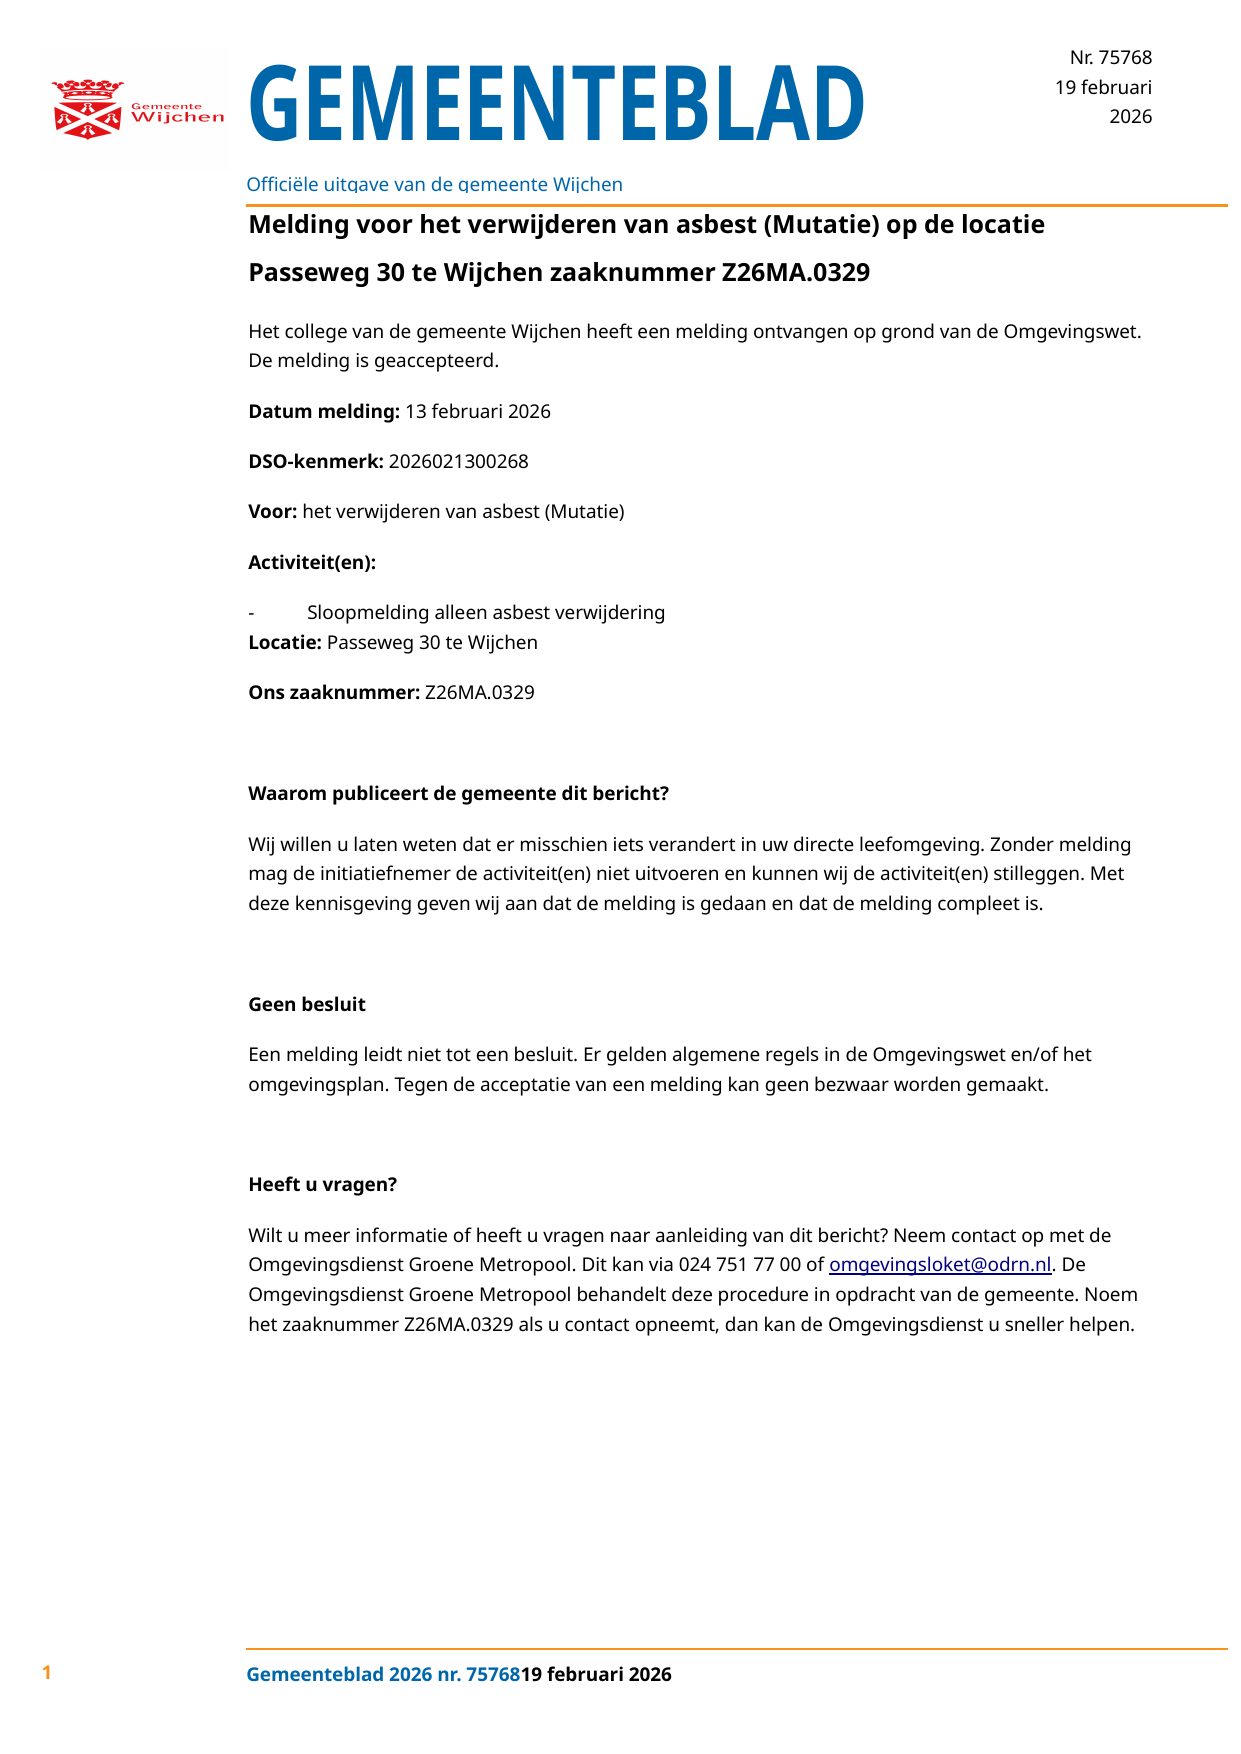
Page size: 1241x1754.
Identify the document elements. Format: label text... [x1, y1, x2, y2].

picture [41, 47, 231, 172]
text DSO-kenmerk: 2026021300268 [248, 448, 1152, 474]
text Waarom publiceert de gemeente dit bericht? [248, 780, 1152, 806]
text Het college van de gemeente Wijchen heeft een melding ontvangen op grond van de Omgevingswet. De melding is geaccepteerd. [248, 318, 1152, 373]
list Sloopmelding alleen asbest verwijdering [248, 599, 1152, 625]
text Datum melding: 13 februari 2026 [248, 398, 1152, 424]
text Locatie: Passeweg 30 te Wijchen [248, 629, 1152, 655]
text Wij willen u laten weten dat er misschien iets verandert in uw directe leefomgeving. Zonder melding mag de initiatiefnemer de activiteit(en) niet uitvoeren en kunnen wij de activiteit(en) stilleggen. Met deze kennisgeving geven wij aan dat de melding is gedaan en dat de melding compleet is. [248, 831, 1152, 916]
text Ons zaaknummer: Z26MA.0329 [248, 679, 1152, 705]
text Voor: het verwijderen van asbest (Mutatie) [248, 499, 1152, 524]
text Een melding leidt niet tot een besluit. Er gelden algemene regels in de Omgevingswet en/of het omgevingsplan. Tegen de acceptatie van een melding kan geen bezwaar worden gemaakt. [248, 1041, 1152, 1097]
text Heeft u vragen? [248, 1172, 1152, 1197]
text Wilt u meer informatie of heeft u vragen naar aanleiding van dit bericht? Neem contact op met de Omgevingsdienst Groene Metropool. Dit kan via 024 751 77 00 of omgevingsloket@odrn.nl. De Omgevingsdienst Groene Metropool behandelt deze procedure in opdracht van de gemeente. Noem het zaaknummer Z26MA.0329 als u contact opneemt, dan kan de Omgevingsdienst u sneller helpen. [248, 1222, 1152, 1337]
text Geen besluit [248, 991, 1152, 1017]
text Activiteit(en): [248, 549, 1152, 575]
text Melding voor het verwijderen van asbest (Mutatie) op de locatie Passeweg 30 te Wijchen zaaknummer Z26MA.0329 [248, 207, 1152, 288]
